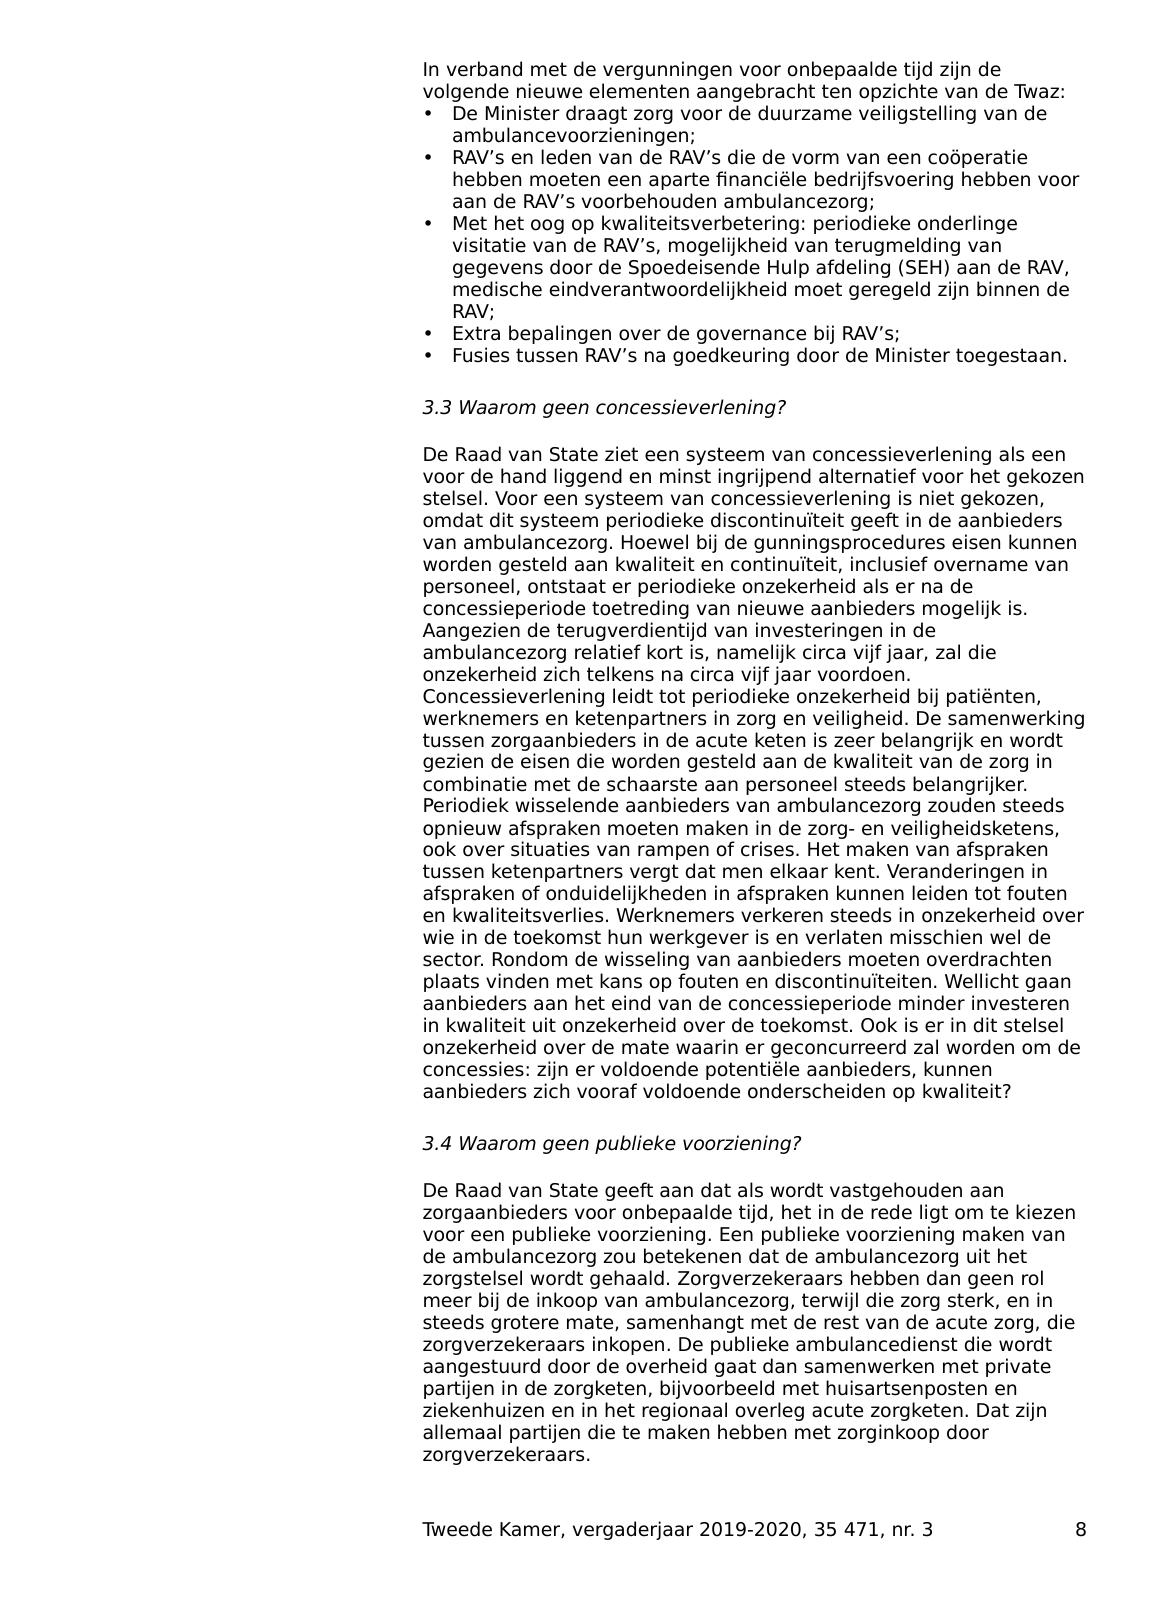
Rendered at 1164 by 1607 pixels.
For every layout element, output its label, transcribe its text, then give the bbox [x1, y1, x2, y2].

text • Fusies tussen RAV’s na goedkeuring door de Minister toegestaan. [422, 345, 1087, 367]
text • Extra bepalingen over de governance bij RAV’s; [422, 323, 1087, 345]
text De Raad van State ziet een systeem van concessieverlening als een voor de hand liggend en minst ingrijpend alternatief voor het gekozen stelsel. Voor een systeem van concessieverlening is niet gekozen, omdat dit systeem periodieke discontinuïteit geeft in de aanbieders van ambulancezorg. Hoewel bij de gunningsprocedures eisen kunnen worden gesteld aan kwaliteit en continuïteit, inclusief overname van personeel, ontstaat er periodieke onzekerheid als er na de concessieperiode toetreding van nieuwe aanbieders mogelijk is. Aangezien de terugverdientijd van investeringen in de ambulancezorg relatief kort is, namelijk circa vijf jaar, zal die onzekerheid zich telkens na circa vijf jaar voordoen. Concessieverlening leidt tot periodieke onzekerheid bij patiënten, werknemers en ketenpartners in zorg en veiligheid. De samenwerking tussen zorgaanbieders in de acute keten is zeer belangrijk en wordt gezien de eisen die worden gesteld aan de kwaliteit van de zorg in combinatie met de schaarste aan personeel steeds belangrijker. Periodiek wisselende aanbieders van ambulancezorg zouden steeds opnieuw afspraken moeten maken in de zorg- en veiligheidsketens, ook over situaties van rampen of crises. Het maken van afspraken tussen ketenpartners vergt dat men elkaar kent. Veranderingen in afspraken of onduidelijkheden in afspraken kunnen leiden tot fouten en kwaliteitsverlies. Werknemers verkeren steeds in onzekerheid over wie in de toekomst hun werkgever is en verlaten misschien wel de sector. Rondom de wisseling van aanbieders moeten overdrachten plaats vinden met kans op fouten en discontinuïteiten. Wellicht gaan aanbieders aan het eind van de concessieperiode minder investeren in kwaliteit uit onzekerheid over de toekomst. Ook is er in dit stelsel onzekerheid over de mate waarin er geconcurreerd zal worden om de concessies: zijn er voldoende potentiële aanbieders, kunnen aanbieders zich vooraf voldoende onderscheiden op kwaliteit? [422, 444, 1087, 1103]
text • Met het oog op kwaliteitsverbetering: periodieke onderlinge visitatie van de RAV’s, mogelijkheid van terugmelding van gegevens door de Spoedeisende Hulp afdeling (SEH) aan de RAV, medische eindverantwoordelijkheid moet geregeld zijn binnen de RAV; [422, 213, 1087, 323]
subtitle 3.4 Waarom geen publieke voorziening? [422, 1133, 1087, 1155]
text In verband met de vergunningen voor onbepaalde tijd zijn de volgende nieuwe elementen aangebracht ten opzichte van de Twaz: [422, 59, 1087, 103]
subtitle 3.3 Waarom geen concessieverlening? [422, 397, 1087, 419]
text • RAV’s en leden van de RAV’s die de vorm van een coöperatie hebben moeten een aparte financiële bedrijfsvoering hebben voor aan de RAV’s voorbehouden ambulancezorg; [422, 147, 1087, 213]
text De Raad van State geeft aan dat als wordt vastgehouden aan zorgaanbieders voor onbepaalde tijd, het in de rede ligt om te kiezen voor een publieke voorziening. Een publieke voorziening maken van de ambulancezorg zou betekenen dat de ambulancezorg uit het zorgstelsel wordt gehaald. Zorgverzekeraars hebben dan geen rol meer bij de inkoop van ambulancezorg, terwijl die zorg sterk, en in steeds grotere mate, samenhangt met de rest van de acute zorg, die zorgverzekeraars inkopen. De publieke ambulancedienst die wordt aangestuurd door de overheid gaat dan samenwerken met private partijen in de zorgketen, bijvoorbeeld met huisartsenposten en ziekenhuizen en in het regionaal overleg acute zorgketen. Dat zijn allemaal partijen die te maken hebben met zorginkoop door zorgverzekeraars. [422, 1180, 1087, 1466]
text • De Minister draagt zorg voor de duurzame veiligstelling van de ambulancevoorzieningen; [422, 103, 1087, 147]
